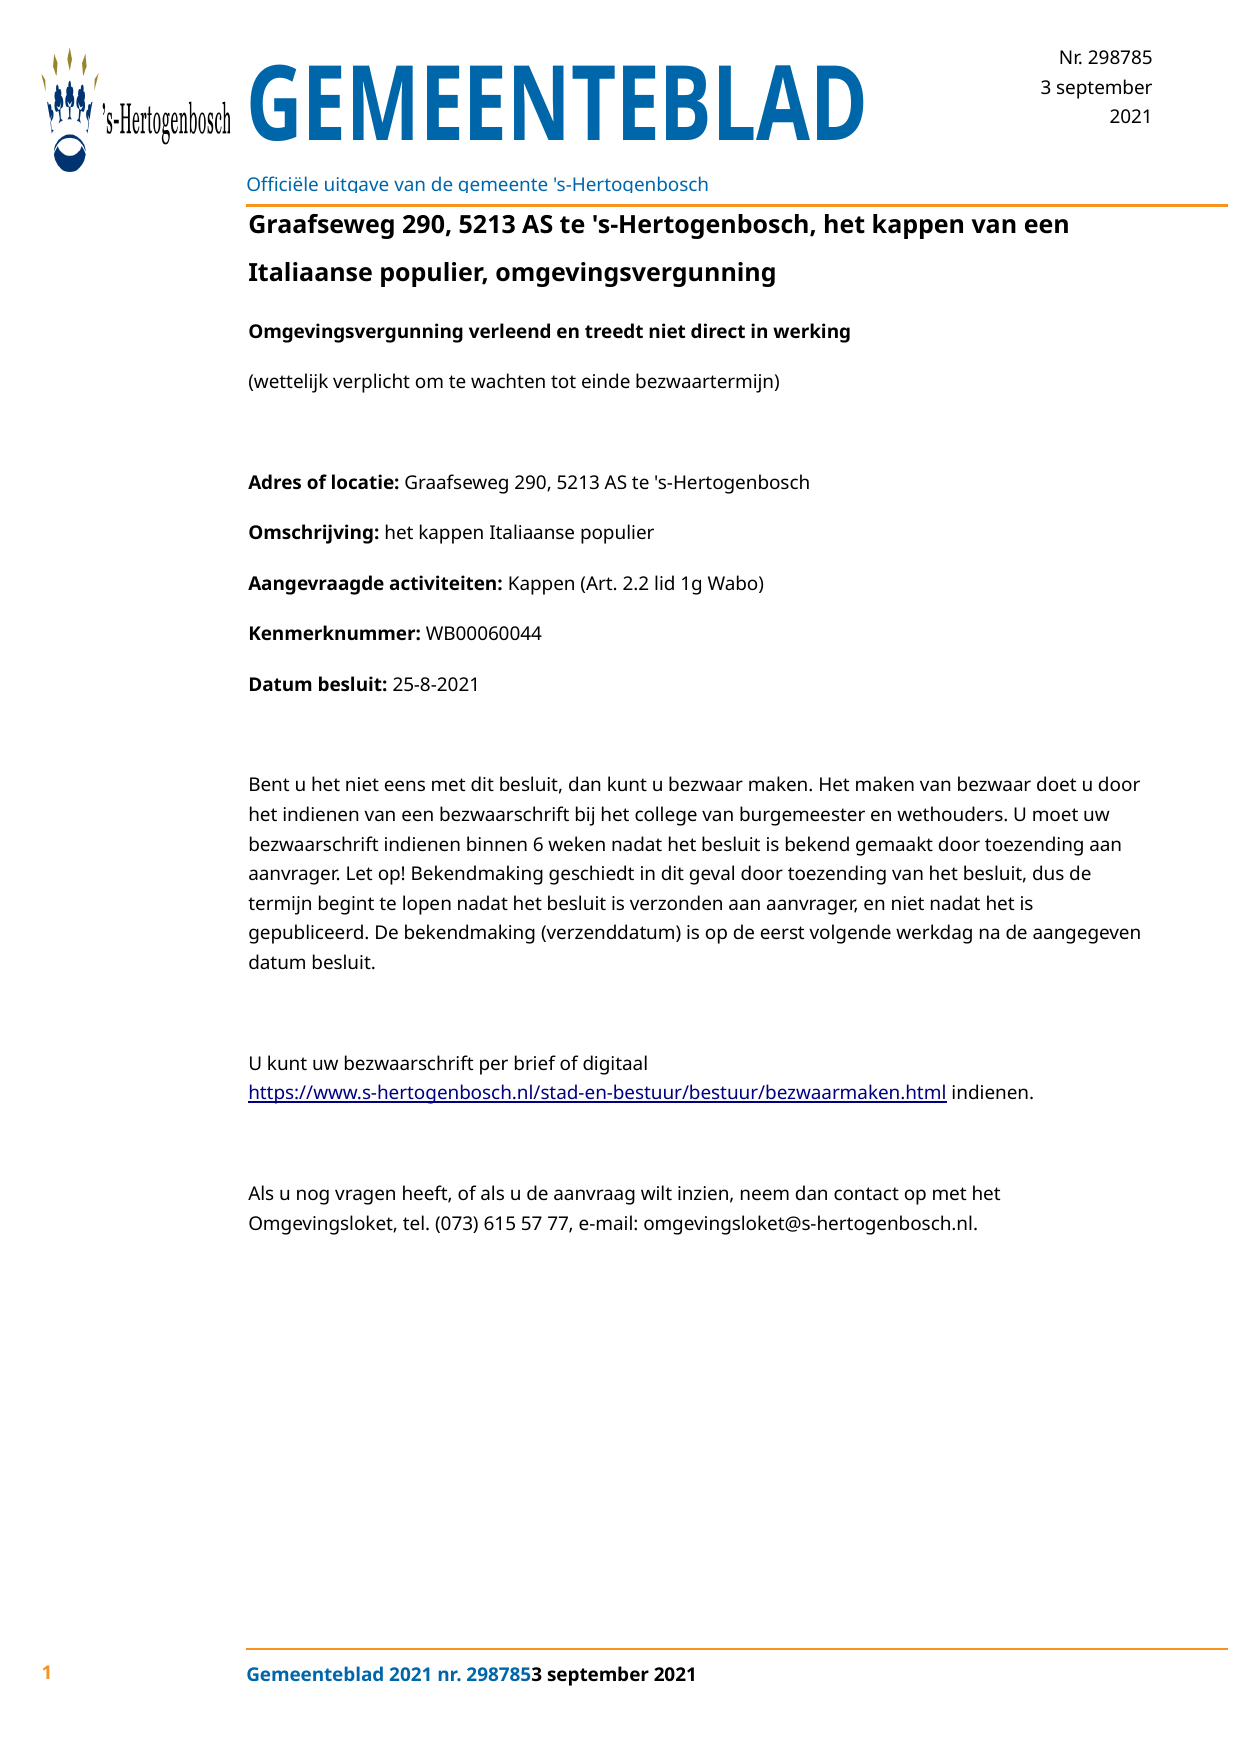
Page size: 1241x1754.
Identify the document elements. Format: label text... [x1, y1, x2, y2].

text Omgevingsvergunning verleend en treedt niet direct in werking [248, 318, 1152, 344]
text Als u nog vragen heeft, of als u de aanvraag wilt inzien, neem dan contact op met het Omgevingsloket, tel. (073) 615 57 77, e-mail: omgevingsloket@s-hertogenbosch.nl. [248, 1180, 1152, 1236]
text Bent u het niet eens met dit besluit, dan kunt u bezwaar maken. Het maken van bezwaar doet u door het indienen van een bezwaarschrift bij het college van burgemeester en wethouders. U moet uw bezwaarschrift indienen binnen 6 weken nadat het besluit is bekend gemaakt door toezending aan aanvrager. Let op! Bekendmaking geschiedt in dit geval door toezending van het besluit, dus de termijn begint te lopen nadat het besluit is verzonden aan aanvrager, en niet nadat het is gepubliceerd. De bekendmaking (verzenddatum) is op de eerst volgende werkdag na de aangegeven datum besluit. [248, 772, 1152, 975]
text Adres of locatie: Graafseweg 290, 5213 AS te 's-Hertogenbosch [248, 469, 1152, 495]
text Datum besluit: 25-8-2021 [248, 671, 1152, 697]
text (wettelijk verplicht om te wachten tot einde bezwaartermijn) [248, 368, 1152, 394]
text Kenmerknummer: WB00060044 [248, 620, 1152, 646]
picture [41, 47, 231, 172]
text Omschrijving: het kappen Italiaanse populier [248, 519, 1152, 545]
text Graafseweg 290, 5213 AS te 's-Hertogenbosch, het kappen van een Italiaanse populier, omgevingsvergunning [248, 207, 1152, 288]
text U kunt uw bezwaarschrift per brief of digitaal https://www.s-hertogenbosch.nl/stad-en-bestuur/bestuur/bezwaarmaken.html indienen. [248, 1050, 1152, 1105]
text Aangevraagde activiteiten: Kappen (Art. 2.2 lid 1g Wabo) [248, 570, 1152, 596]
